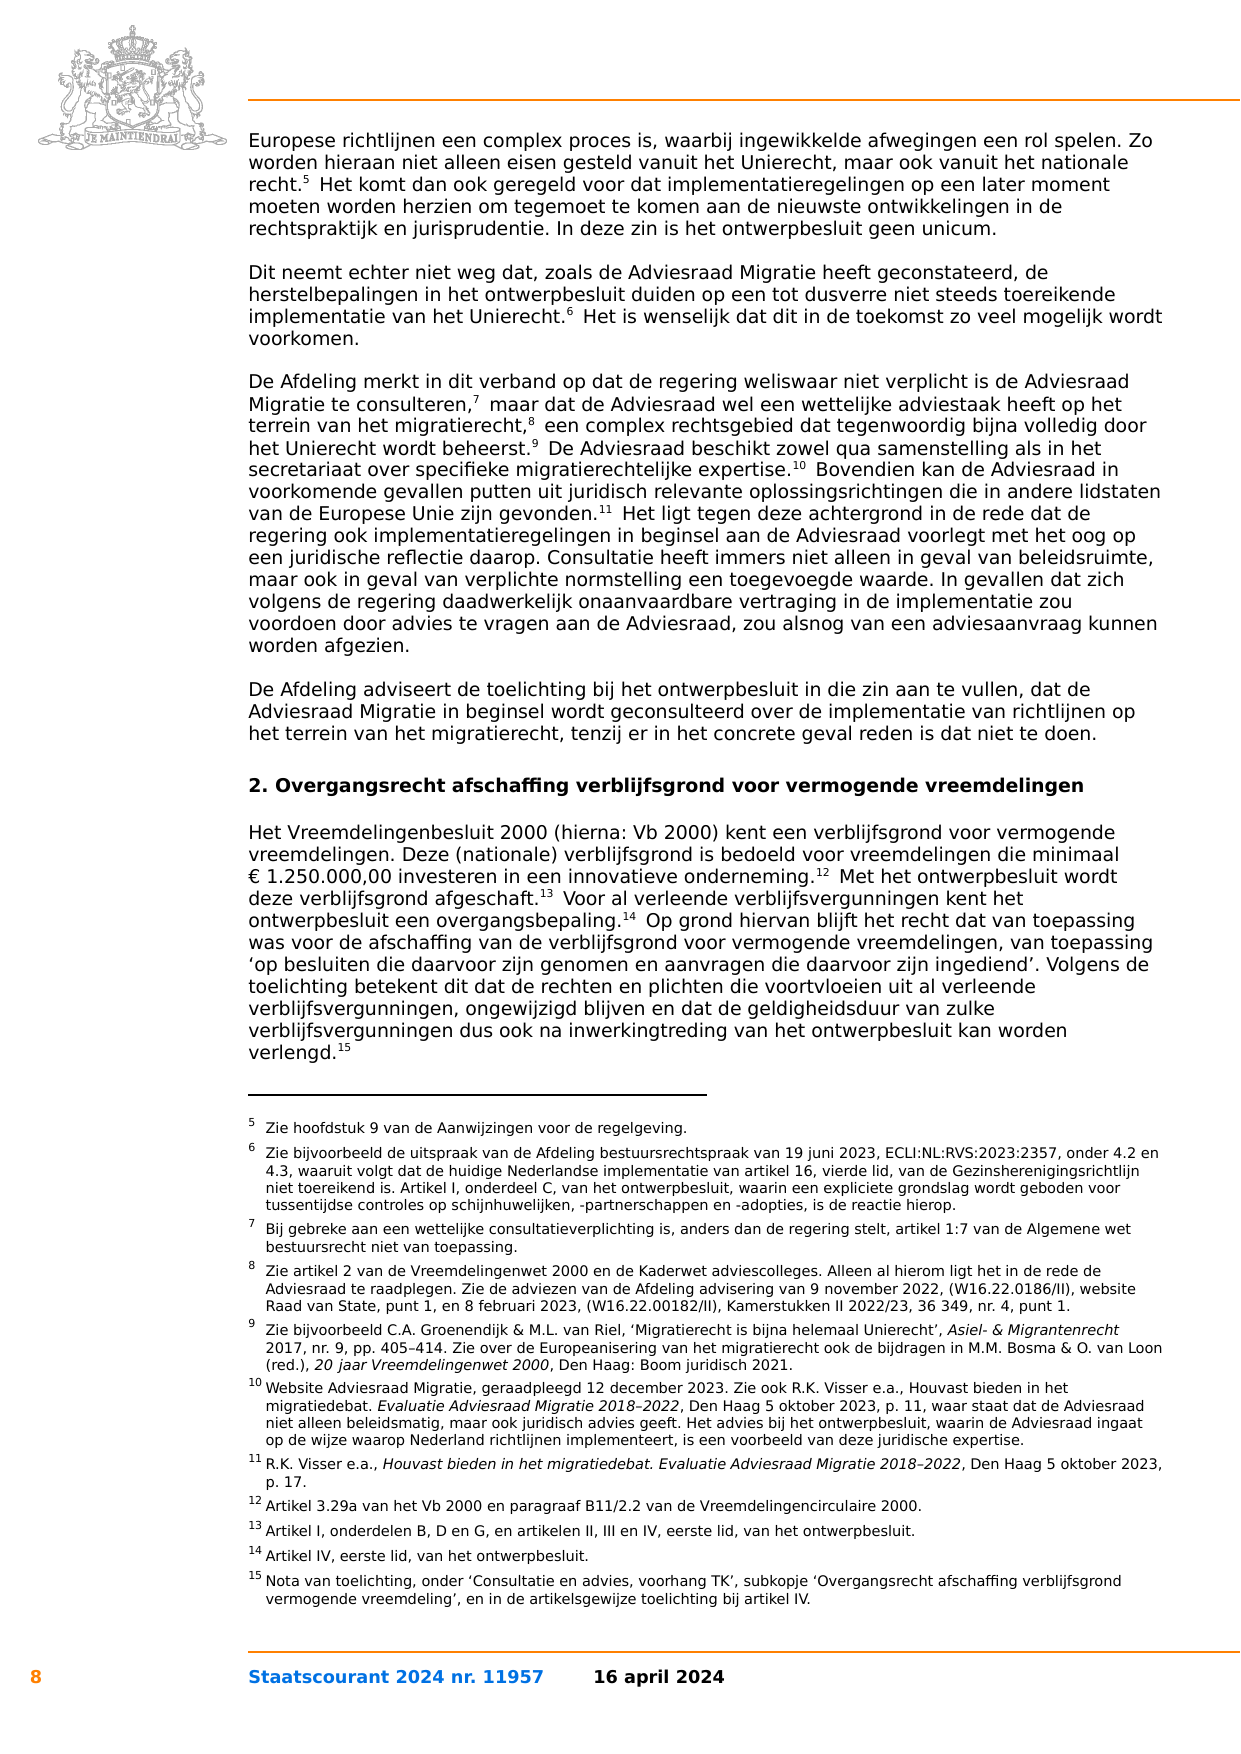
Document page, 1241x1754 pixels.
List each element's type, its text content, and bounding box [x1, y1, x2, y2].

subtitle 2. Overgangsrecht afschaffing verblijfsgrond voor vermogende vreemdelingen [248, 775, 1163, 797]
picture [38, 25, 227, 150]
text Zie artikel 2 van de Vreemdelingenwet 2000 en de Kaderwet adviescolleges. Alleen al hierom ligt het in de rede de Adviesraad te raadplegen. Zie de adviezen van de Afdeling advisering van 9 november 2022, (W16.22.0186/II), website Raad van State, punt 1, en 8 februari 2023, (W16.22.00182/II), Kamerstukken II 2022/23, 36 349, nr. 4, punt 1. [248, 1259, 1163, 1315]
text Artikel 3.29a van het Vb 2000 en paragraaf B11/2.2 van de Vreemdelingencirculaire 2000. [248, 1494, 1163, 1516]
text Artikel IV, eerste lid, van het ontwerpbesluit. [248, 1544, 1163, 1566]
text Artikel I, onderdelen B, D en G, en artikelen II, III en IV, eerste lid, van het ontwerpbesluit. [248, 1519, 1163, 1541]
text Europese richtlijnen een complex proces is, waarbij ingewikkelde afwegingen een rol spelen. Zo worden hieraan niet alleen eisen gesteld vanuit het Unierecht, maar ook vanuit het nationale recht. Het komt dan ook geregeld voor dat implementatieregelingen op een later moment moeten worden herzien om tegemoet te komen aan de nieuwste ontwikkelingen in de rechtspraktijk en jurisprudentie. In deze zin is het ontwerpbesluit geen unicum. [248, 130, 1163, 240]
text Zie hoofdstuk 9 van de Aanwijzingen voor de regelgeving. [248, 1116, 1163, 1138]
text De Afdeling merkt in dit verband op dat de regering weliswaar niet verplicht is de Adviesraad Migratie te consulteren, maar dat de Adviesraad wel een wettelijke adviestaak heeft op het terrein van het migratierecht, een complex rechtsgebied dat tegenwoordig bijna volledig door het Unierecht wordt beheerst. De Adviesraad beschikt zowel qua samenstelling als in het secretariaat over specifieke migratierechtelijke expertise. Bovendien kan de Adviesraad in voorkomende gevallen putten uit juridisch relevante oplossingsrichtingen die in andere lidstaten van de Europese Unie zijn gevonden. Het ligt tegen deze achtergrond in de rede dat de regering ook implementatieregelingen in beginsel aan de Adviesraad voorlegt met het oog op een juridische reflectie daarop. Consultatie heeft immers niet alleen in geval van beleidsruimte, maar ook in geval van verplichte normstelling een toegevoegde waarde. In gevallen dat zich volgens de regering daadwerkelijk onaanvaardbare vertraging in de implementatie zou voordoen door advies te vragen aan de Adviesraad, zou alsnog van een adviesaanvraag kunnen worden afgezien. [248, 371, 1163, 657]
text Nota van toelichting, onder ‘Consultatie en advies, voorhang TK’, subkopje ‘Overgangsrecht afschaffing verblijfsgrond vermogende vreemdeling’, en in de artikelsgewijze toelichting bij artikel IV. [248, 1569, 1163, 1608]
text Bij gebreke aan een wettelijke consultatieverplichting is, anders dan de regering stelt, artikel 1:7 van de Algemene wet bestuursrecht niet van toepassing. [248, 1217, 1163, 1256]
text Dit neemt echter niet weg dat, zoals de Adviesraad Migratie heeft geconstateerd, de herstelbepalingen in het ontwerpbesluit duiden op een tot dusverre niet steeds toereikende implementatie van het Unierecht. Het is wenselijk dat dit in de toekomst zo veel mogelijk wordt voorkomen. [248, 262, 1163, 349]
text Website Adviesraad Migratie, geraadpleegd 12 december 2023. Zie ook R.K. Visser e.a., Houvast bieden in het migratiedebat. Evaluatie Adviesraad Migratie 2018–2022, Den Haag 5 oktober 2023, p. 11, waar staat dat de Adviesraad niet alleen beleidsmatig, maar ook juridisch advies geeft. Het advies bij het ontwerpbesluit, waarin de Adviesraad ingaat op de wijze waarop Nederland richtlijnen implementeert, is een voorbeeld van deze juridische expertise. [248, 1376, 1163, 1449]
text De Afdeling adviseert de toelichting bij het ontwerpbesluit in die zin aan te vullen, dat de Adviesraad Migratie in beginsel wordt geconsulteerd over de implementatie van richtlijnen op het terrein van het migratierecht, tenzij er in het concrete geval reden is dat niet te doen. [248, 679, 1163, 745]
text Het Vreemdelingenbesluit 2000 (hierna: Vb 2000) kent een verblijfsgrond voor vermogende vreemdelingen. Deze (nationale) verblijfsgrond is bedoeld voor vreemdelingen die minimaal € 1.250.000,00 investeren in een innovatieve onderneming. Met het ontwerpbesluit wordt deze verblijfsgrond afgeschaft. Voor al verleende verblijfsvergunningen kent het ontwerpbesluit een overgangsbepaling. Op grond hiervan blijft het recht dat van toepassing was voor de afschaffing van de verblijfsgrond voor vermogende vreemdelingen, van toepassing ‘op besluiten die daarvoor zijn genomen en aanvragen die daarvoor zijn ingediend’. Volgens de toelichting betekent dit dat de rechten en plichten die voortvloeien uit al verleende verblijfsvergunningen, ongewijzigd blijven en dat de geldigheidsduur van zulke verblijfsvergunningen dus ook na inwerkingtreding van het ontwerpbesluit kan worden verlengd. [248, 822, 1163, 1064]
text Zie bijvoorbeeld C.A. Groenendijk & M.L. van Riel, ‘Migratierecht is bijna helemaal Unierecht’, Asiel- & Migrantenrecht 2017, nr. 9, pp. 405–414. Zie over de Europeanisering van het migratierecht ook de bijdragen in M.M. Bosma & O. van Loon (red.), 20 jaar Vreemdelingenwet 2000, Den Haag: Boom juridisch 2021. [248, 1318, 1163, 1373]
text R.K. Visser e.a., Houvast bieden in het migratiedebat. Evaluatie Adviesraad Migratie 2018–2022, Den Haag 5 oktober 2023, p. 17. [248, 1452, 1163, 1491]
text Zie bijvoorbeeld de uitspraak van de Afdeling bestuursrechtspraak van 19 juni 2023, ECLI:NL:RVS:2023:2357, onder 4.2 en 4.3, waaruit volgt dat de huidige Nederlandse implementatie van artikel 16, vierde lid, van de Gezinsherenigingsrichtlijn niet toereikend is. Artikel I, onderdeel C, van het ontwerpbesluit, waarin een expliciete grondslag wordt geboden voor tussentijdse controles op schijnhuwelijken, -partnerschappen en -adopties, is de reactie hierop. [248, 1141, 1163, 1214]
